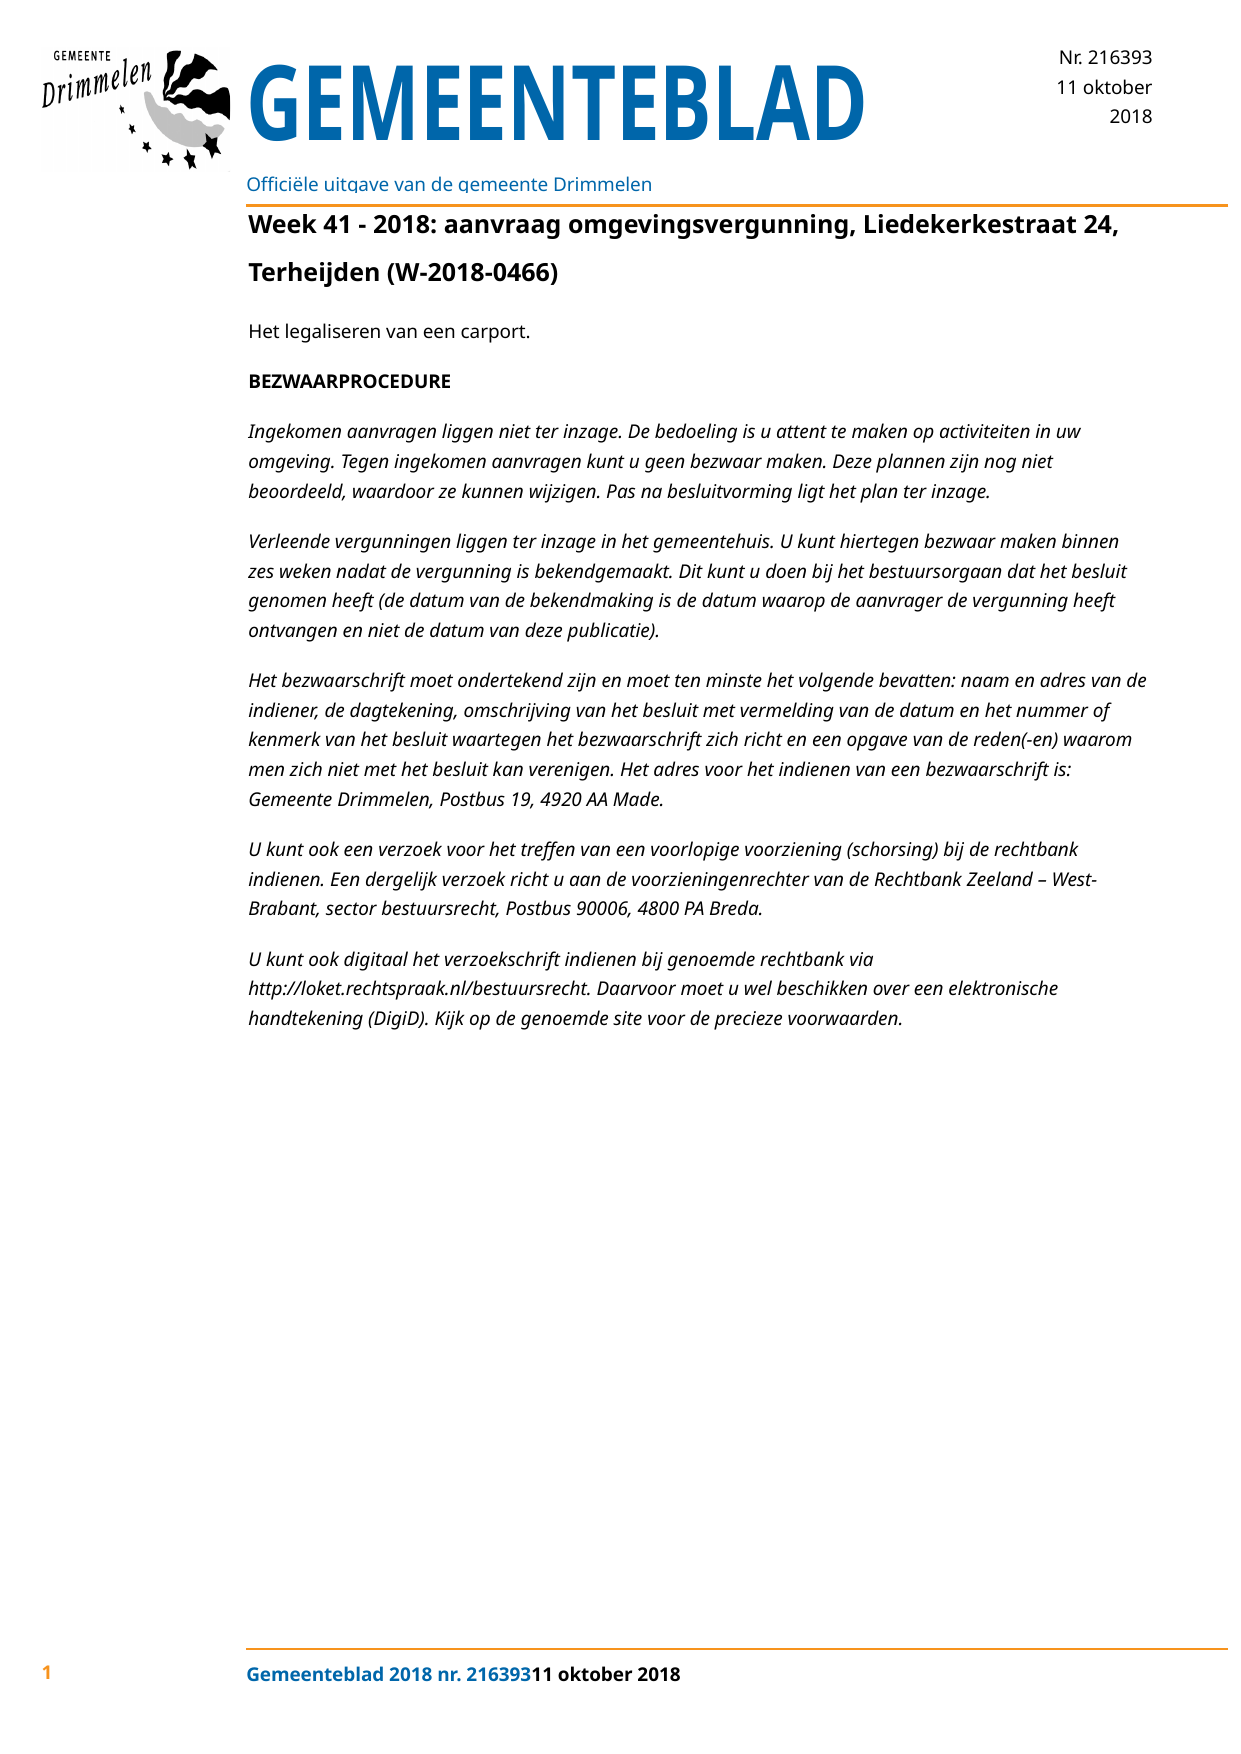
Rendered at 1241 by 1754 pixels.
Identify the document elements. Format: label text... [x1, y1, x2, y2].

picture [41, 47, 231, 172]
text BEZWAARPROCEDURE [248, 368, 1152, 394]
text Het legaliseren van een carport. [248, 318, 1152, 344]
text U kunt ook een verzoek voor het treffen van een voorlopige voorziening (schorsing) bij de rechtbank indienen. Een dergelijk verzoek richt u aan de voorzieningenrechter van de Rechtbank Zeeland – West-Brabant, sector bestuursrecht, Postbus 90006, 4800 PA Breda. [248, 836, 1152, 921]
text U kunt ook digitaal het verzoekschrift indienen bij genoemde rechtbank via http://loket.rechtspraak.nl/bestuursrecht. Daarvoor moet u wel beschikken over een elektronische handtekening (DigiD). Kijk op de genoemde site voor de precieze voorwaarden. [248, 946, 1152, 1031]
text Week 41 - 2018: aanvraag omgevingsvergunning, Liedekerkestraat 24, Terheijden (W-2018-0466) [248, 207, 1152, 288]
text Ingekomen aanvragen liggen niet ter inzage. De bedoeling is u attent te maken op activiteiten in uw omgeving. Tegen ingekomen aanvragen kunt u geen bezwaar maken. Deze plannen zijn nog niet beoordeeld, waardoor ze kunnen wijzigen. Pas na besluitvorming ligt het plan ter inzage. [248, 419, 1152, 504]
text Het bezwaarschrift moet ondertekend zijn en moet ten minste het volgende bevatten: naam en adres van de indiener, de dagtekening, omschrijving van het besluit met vermelding van de datum en het nummer of kenmerk van het besluit waartegen het bezwaarschrift zich richt en een opgave van de reden(-en) waarom men zich niet met het besluit kan verenigen. Het adres voor het indienen van een bezwaarschrift is: Gemeente Drimmelen, Postbus 19, 4920 AA Made. [248, 667, 1152, 812]
text Verleende vergunningen liggen ter inzage in het gemeentehuis. U kunt hiertegen bezwaar maken binnen zes weken nadat de vergunning is bekendgemaakt. Dit kunt u doen bij het bestuursorgaan dat het besluit genomen heeft (de datum van de bekendmaking is de datum waarop de aanvrager de vergunning heeft ontvangen en niet de datum van deze publicatie). [248, 528, 1152, 643]
